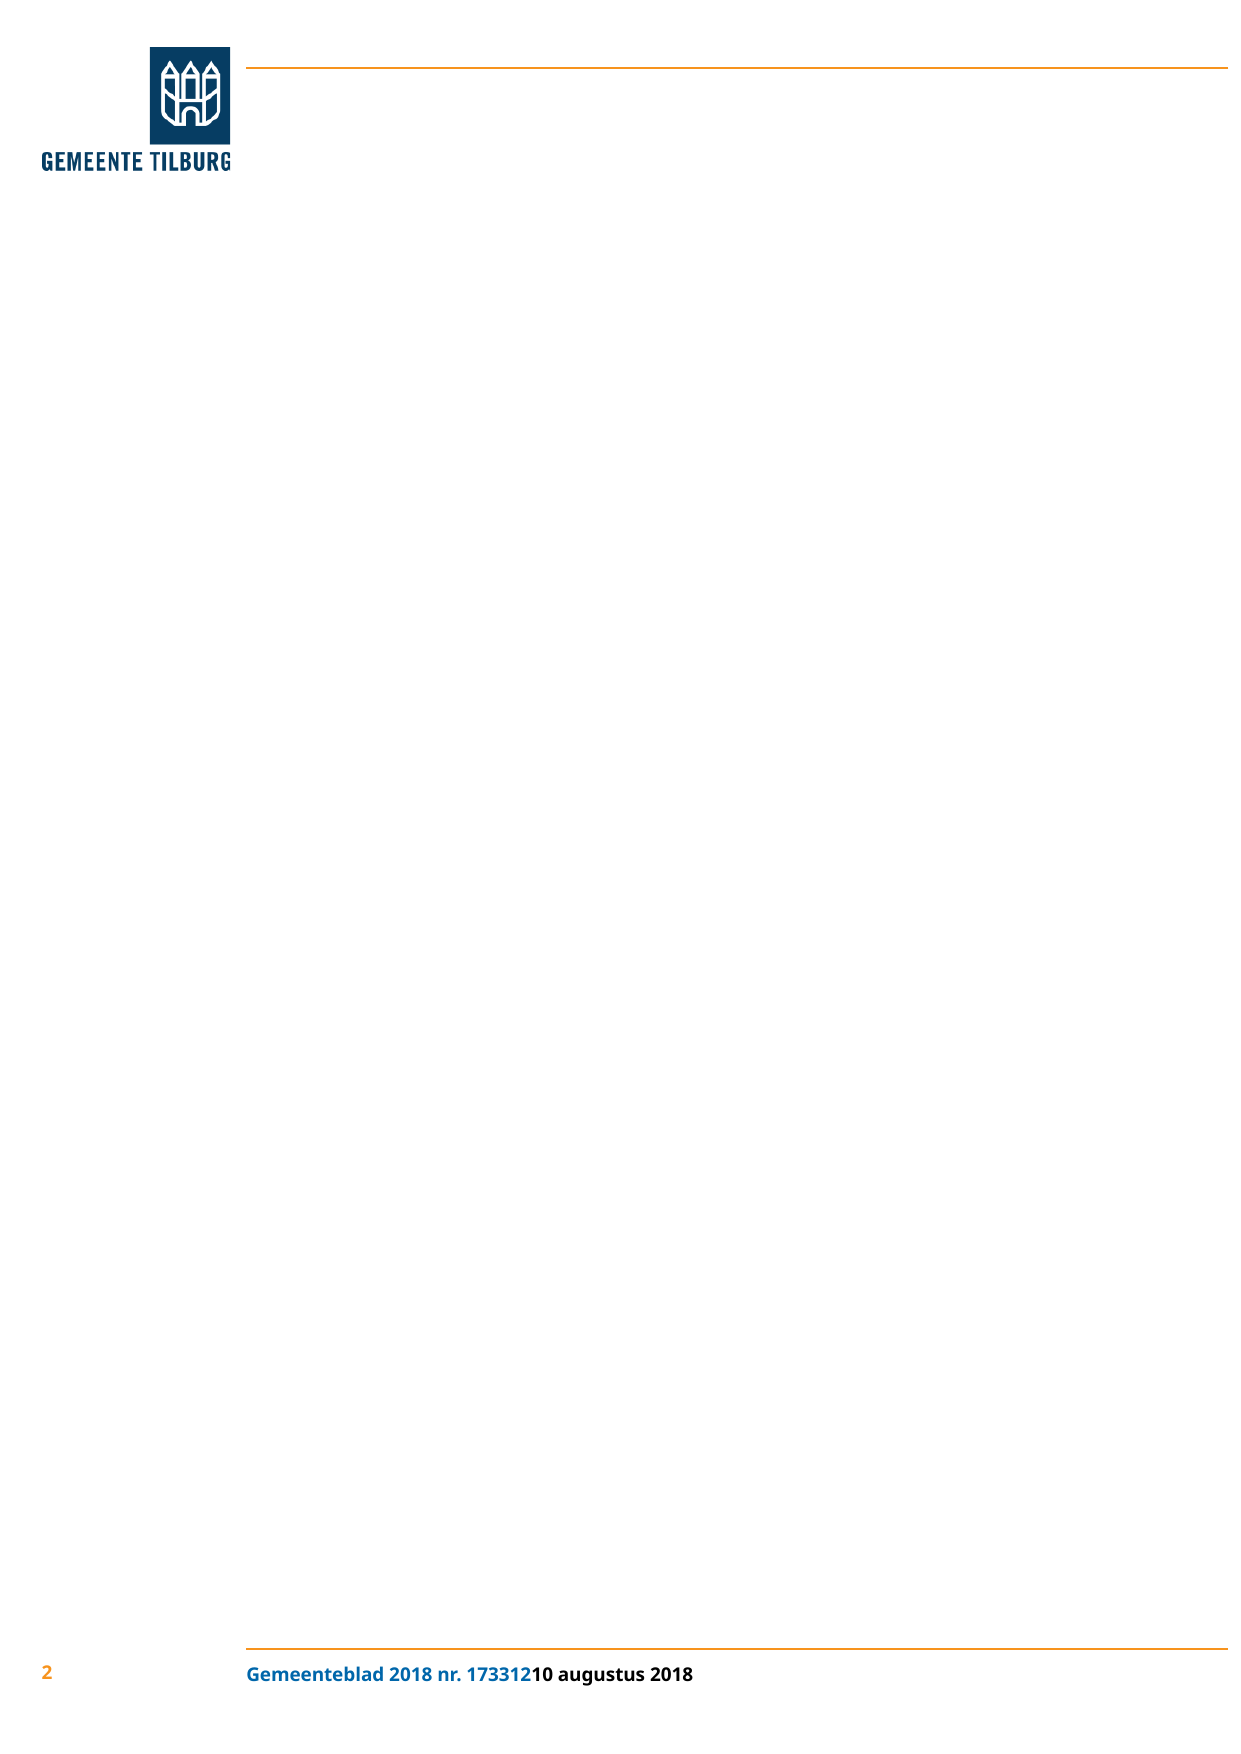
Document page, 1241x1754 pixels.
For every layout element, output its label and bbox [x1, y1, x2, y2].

picture [41, 47, 231, 172]
